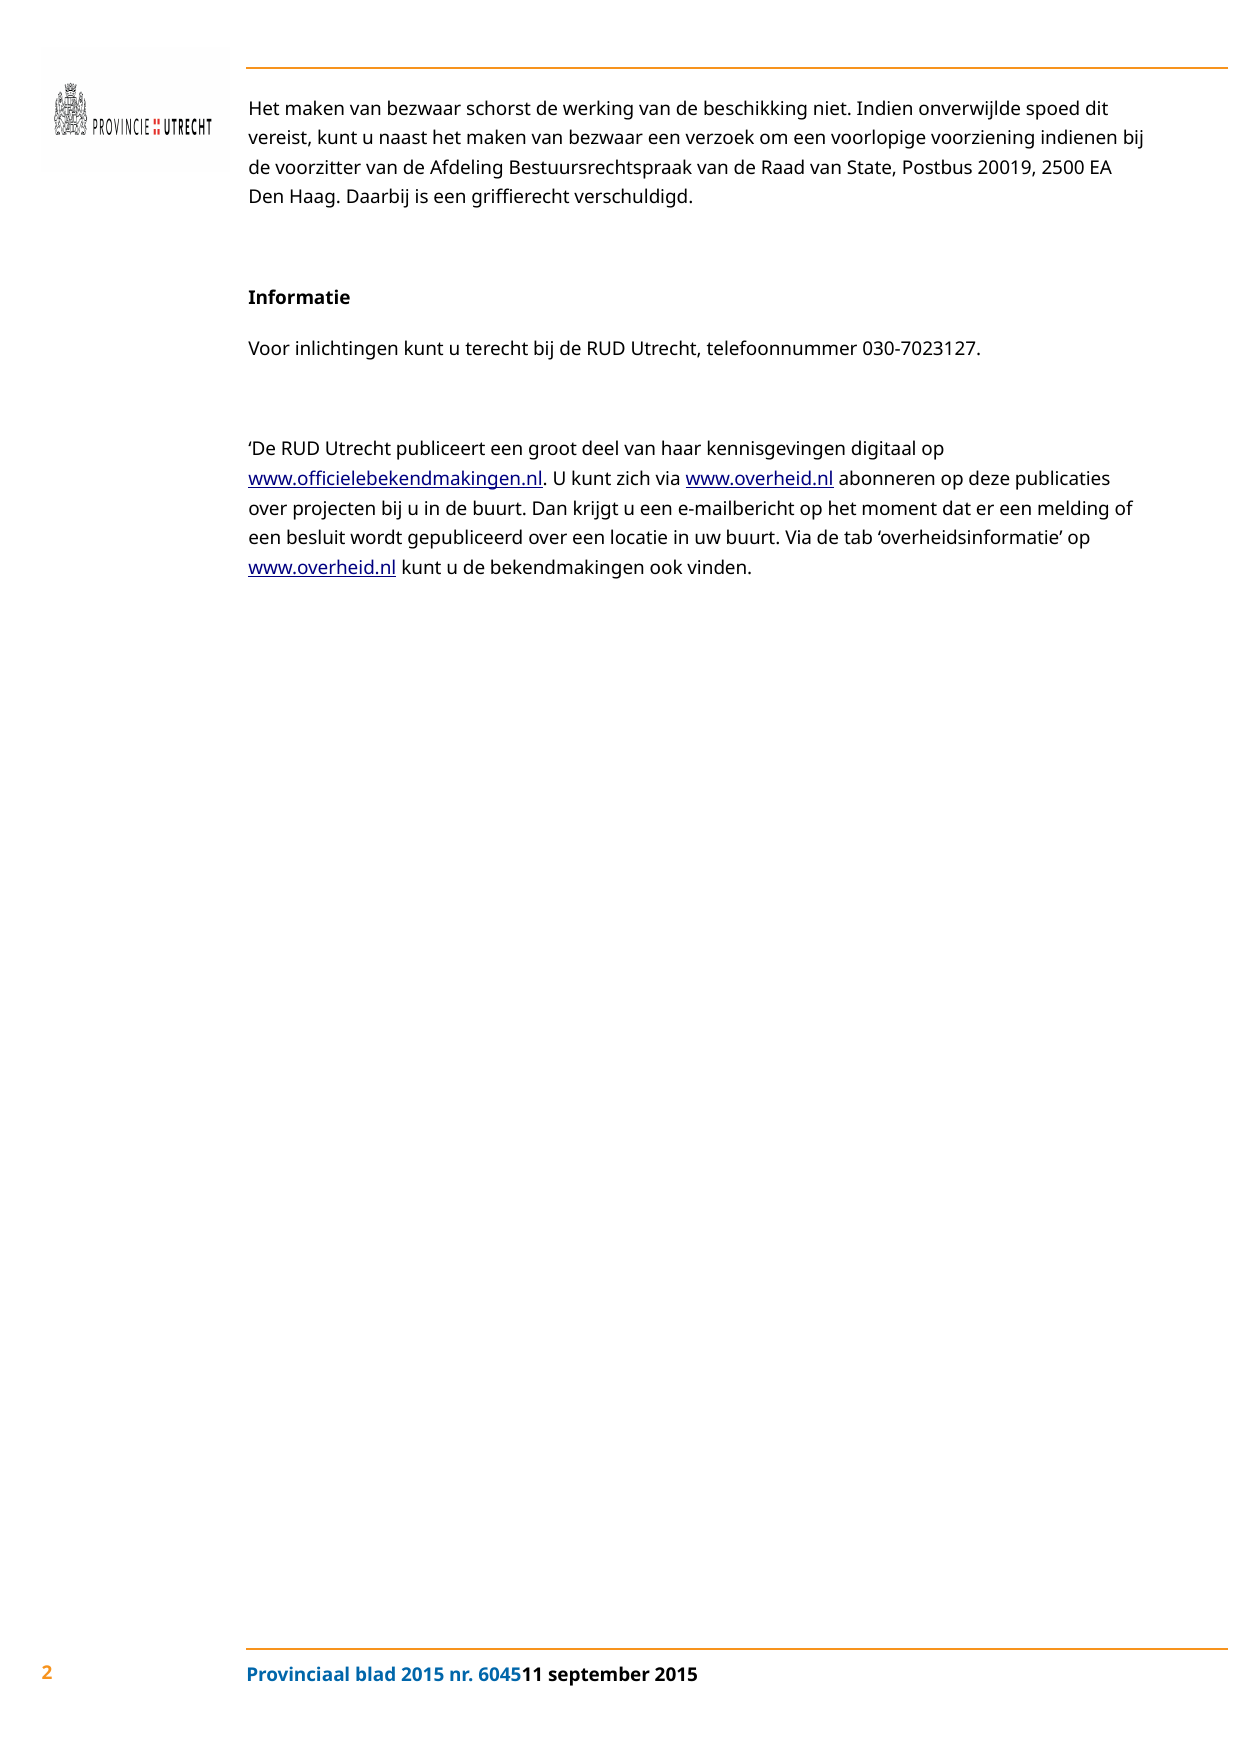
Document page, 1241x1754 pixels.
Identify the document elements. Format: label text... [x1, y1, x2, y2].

text Voor inlichtingen kunt u terecht bij de RUD Utrecht, telefoonnummer 030-7023127. [248, 335, 1152, 361]
text Informatie [248, 284, 1152, 310]
picture [41, 47, 231, 172]
text Het maken van bezwaar schorst de werking van de beschikking niet. Indien onverwijlde spoed dit vereist, kunt u naast het maken van bezwaar een verzoek om een voorlopige voorziening indienen bij de voorzitter van de Afdeling Bestuursrechtspraak van de Raad van State, Postbus 20019, 2500 EA Den Haag. Daarbij is een griffierecht verschuldigd. [248, 95, 1152, 209]
text ‘De RUD Utrecht publiceert een groot deel van haar kennisgevingen digitaal op www.officielebekendmakingen.nl. U kunt zich via www.overheid.nl abonneren op deze publicaties over projecten bij u in de buurt. Dan krijgt u een e-mailbericht op het moment dat er een melding of een besluit wordt gepubliceerd over een locatie in uw buurt. Via de tab ‘overheidsinformatie’ op www.overheid.nl kunt u de bekendmakingen ook vinden. [248, 436, 1152, 580]
